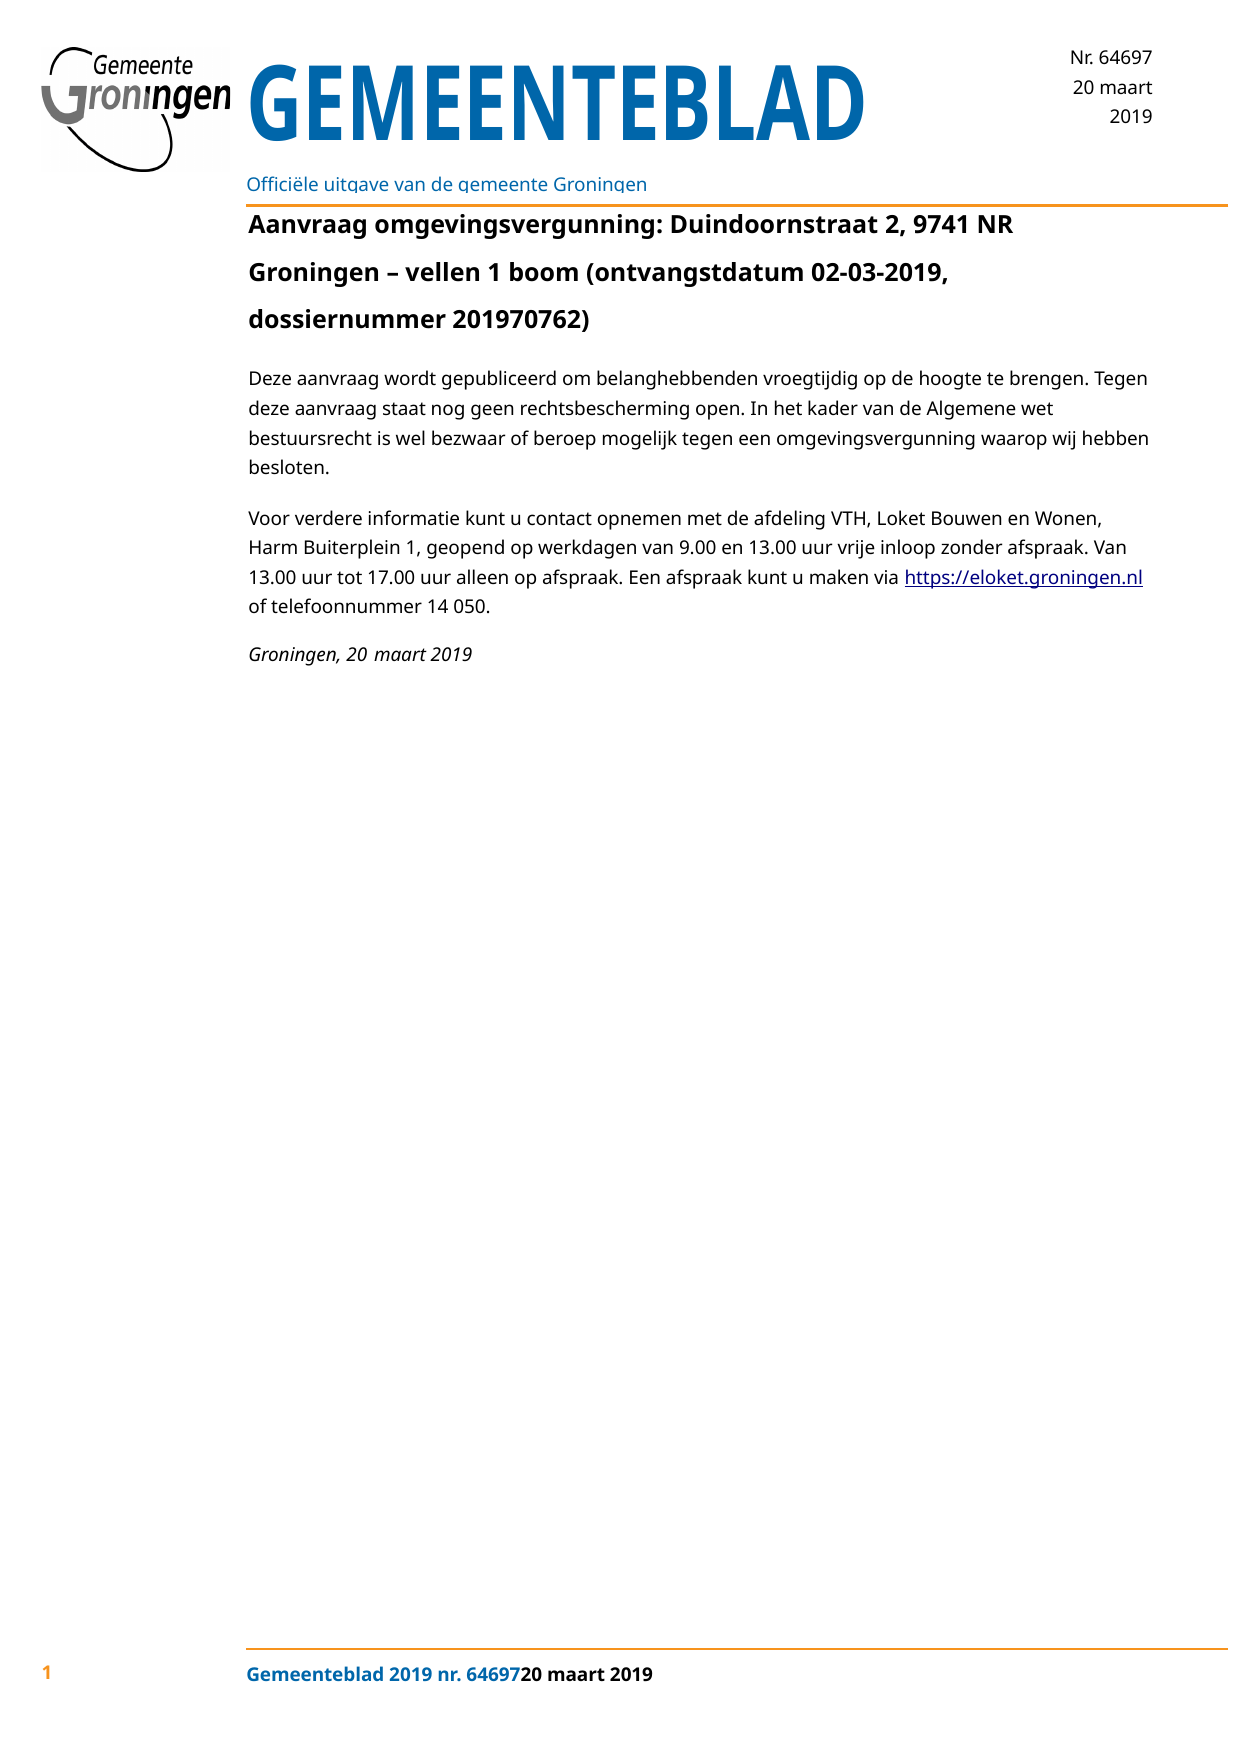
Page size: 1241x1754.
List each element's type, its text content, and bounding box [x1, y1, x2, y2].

text Aanvraag omgevingsvergunning: Duindoornstraat 2, 9741 NR Groningen – vellen 1 boom (ontvangstdatum 02-03-2019, dossiernummer 201970762) [248, 207, 1152, 336]
text Deze aanvraag wordt gepubliceerd om belanghebbenden vroegtijdig op de hoogte te brengen. Tegen deze aanvraag staat nog geen rechtsbescherming open. In het kader van de Algemene wet bestuursrecht is wel bezwaar of beroep mogelijk tegen een omgevingsvergunning waarop wij hebben besloten. [248, 366, 1152, 480]
text Voor verdere informatie kunt u contact opnemen met de afdeling VTH, Loket Bouwen en Wonen, Harm Buiterplein 1, geopend op werkdagen van 9.00 en 13.00 uur vrije inloop zonder afspraak. Van 13.00 uur tot 17.00 uur alleen op afspraak. Een afspraak kunt u maken via https://eloket.groningen.nl of telefoonnummer 14 050. [248, 505, 1152, 619]
picture [41, 47, 231, 172]
text Groningen, 20 maart 2019 [248, 641, 1152, 667]
